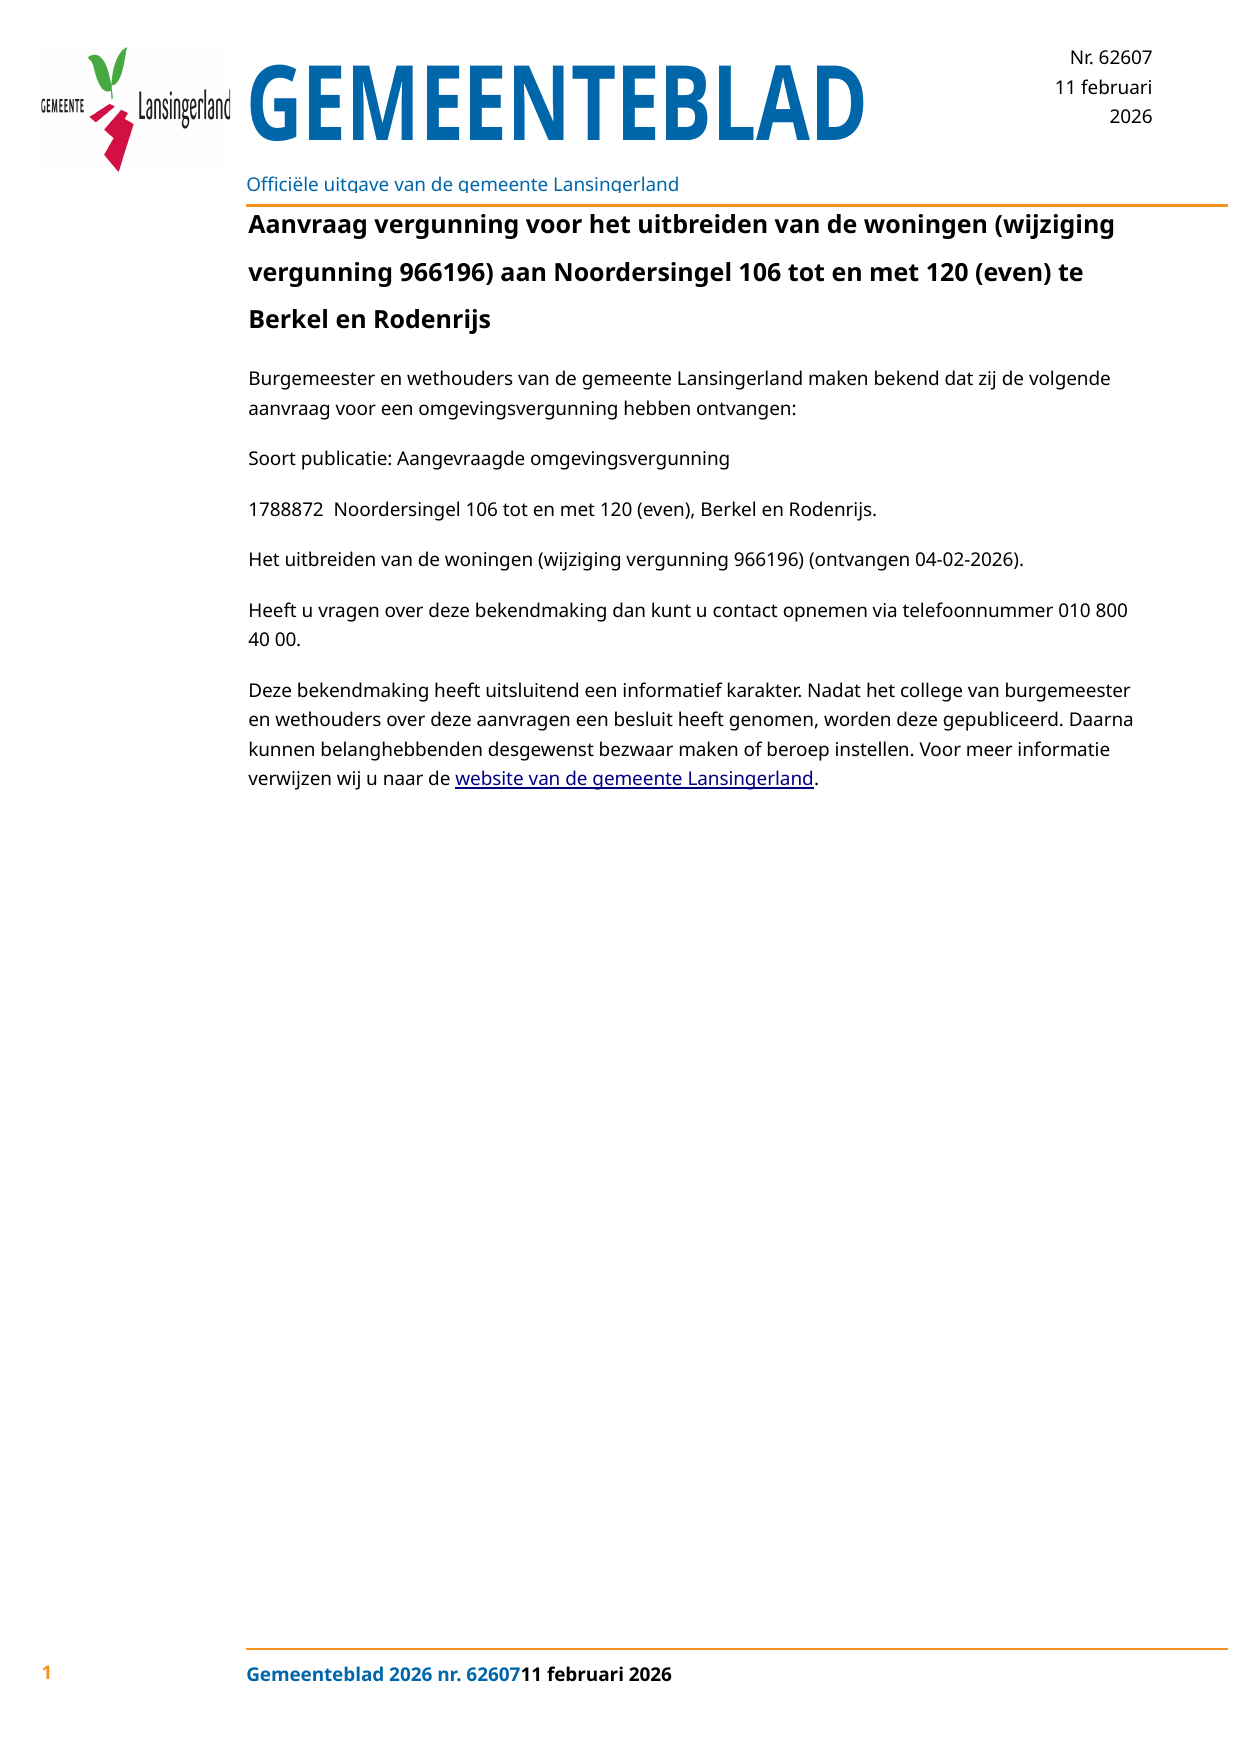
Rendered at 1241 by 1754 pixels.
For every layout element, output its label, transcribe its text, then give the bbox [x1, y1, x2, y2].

text Het uitbreiden van de woningen (wijziging vergunning 966196) (ontvangen 04-02-2026). [248, 546, 1152, 572]
text 1788872 Noordersingel 106 tot en met 120 (even), Berkel en Rodenrijs. [248, 496, 1152, 522]
text Heeft u vragen over deze bekendmaking dan kunt u contact opnemen via telefoonnummer 010 800 40 00. [248, 597, 1152, 652]
text Deze bekendmaking heeft uitsluitend een informatief karakter. Nadat het college van burgemeester en wethouders over deze aanvragen een besluit heeft genomen, worden deze gepubliceerd. Daarna kunnen belanghebbenden desgewenst bezwaar maken of beroep instellen. Voor meer informatie verwijzen wij u naar de website van de gemeente Lansingerland. [248, 677, 1152, 791]
text Soort publicatie: Aangevraagde omgevingsvergunning [248, 446, 1152, 471]
picture [41, 47, 231, 172]
text Aanvraag vergunning voor het uitbreiden van de woningen (wijziging vergunning 966196) aan Noordersingel 106 tot en met 120 (even) te Berkel en Rodenrijs [248, 207, 1152, 336]
text Burgemeester en wethouders van de gemeente Lansingerland maken bekend dat zij de volgende aanvraag voor een omgevingsvergunning hebben ontvangen: [248, 366, 1152, 421]
